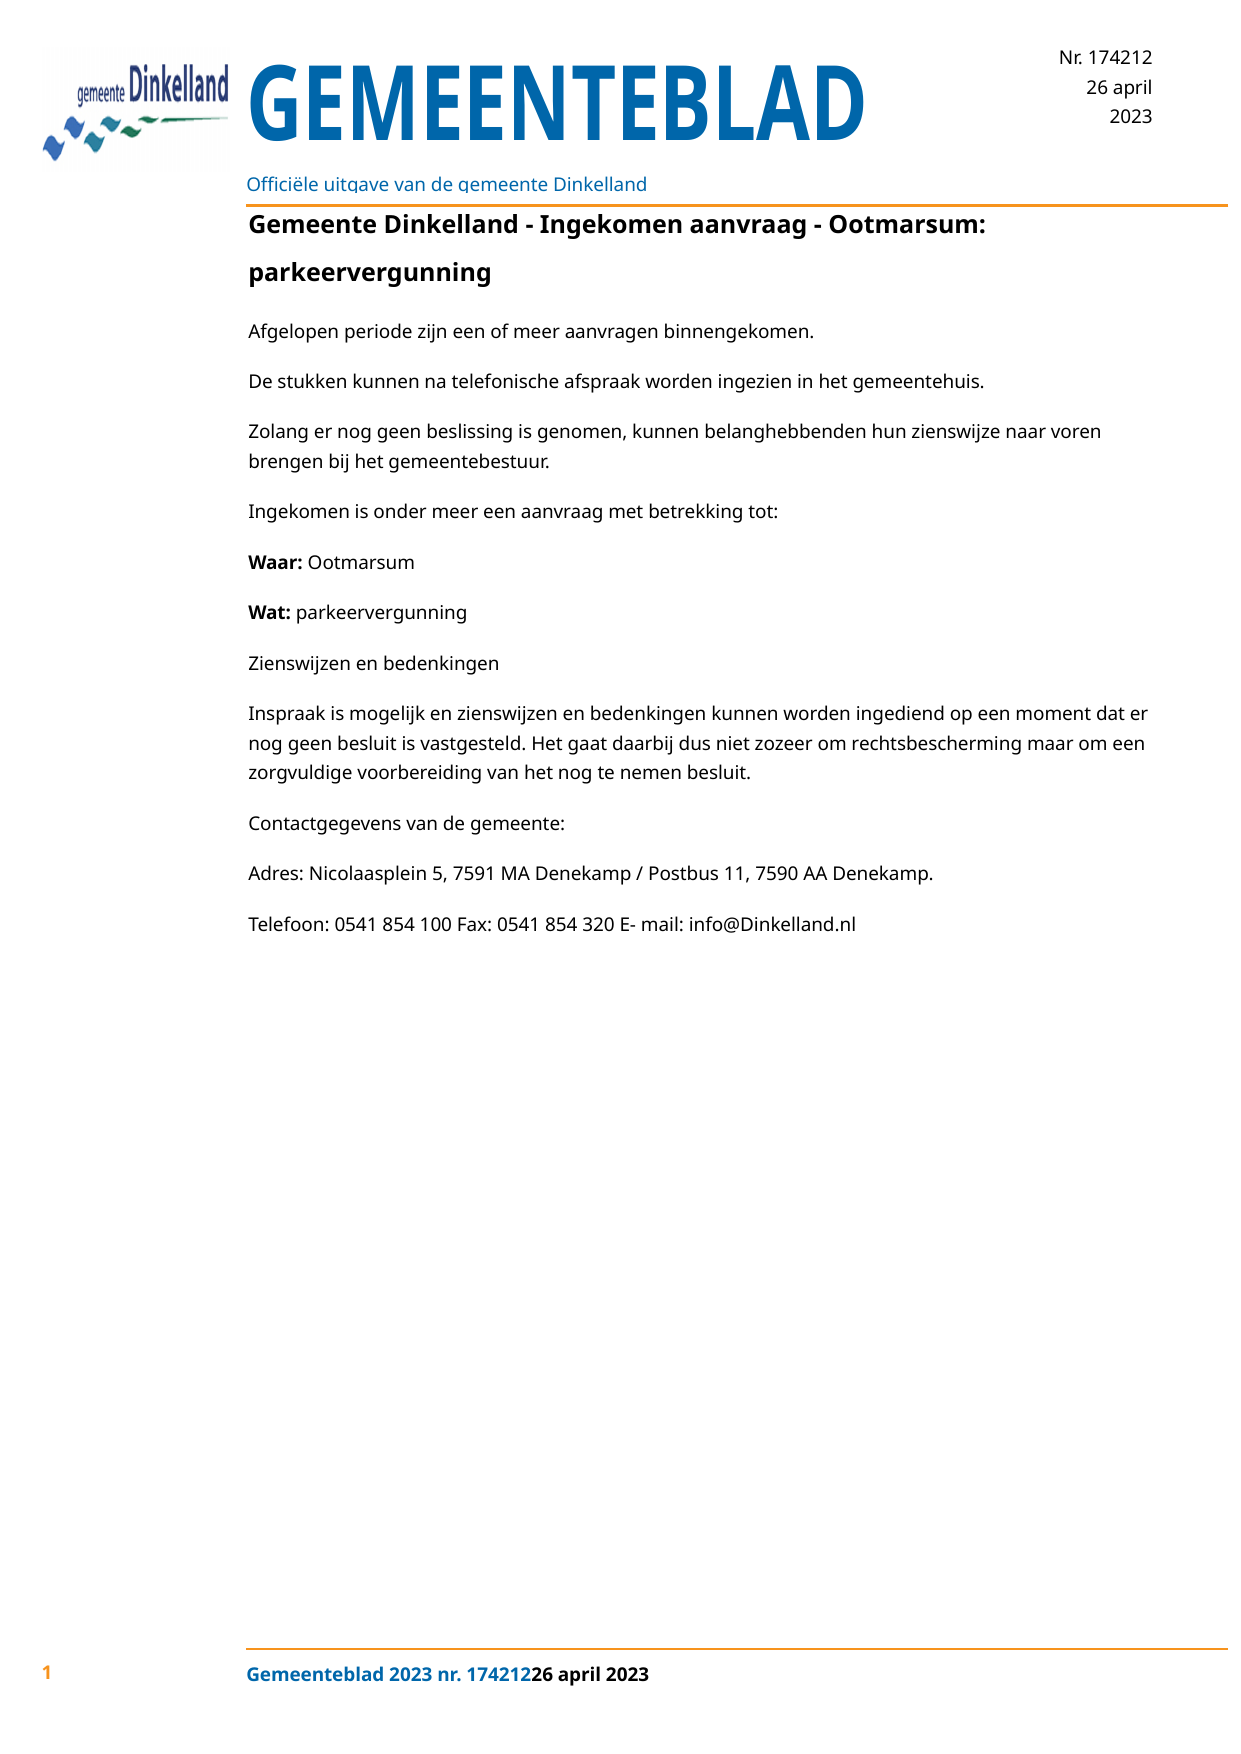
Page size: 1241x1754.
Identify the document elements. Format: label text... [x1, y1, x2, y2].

picture [41, 47, 231, 172]
text Telefoon: 0541 854 100 Fax: 0541 854 320 E- mail: info@Dinkelland.nl [248, 911, 1152, 937]
text Inspraak is mogelijk en zienswijzen en bedenkingen kunnen worden ingediend op een moment dat er nog geen besluit is vastgesteld. Het gaat daarbij dus niet zozeer om rechtsbescherming maar om een zorgvuldige voorbereiding van het nog te nemen besluit. [248, 700, 1152, 785]
text Zolang er nog geen beslissing is genomen, kunnen belanghebbenden hun zienswijze naar voren brengen bij het gemeentebestuur. [248, 419, 1152, 474]
text Contactgegevens van de gemeente: [248, 810, 1152, 836]
text Adres: Nicolaasplein 5, 7591 MA Denekamp / Postbus 11, 7590 AA Denekamp. [248, 860, 1152, 886]
text Zienswijzen en bedenkingen [248, 650, 1152, 676]
text De stukken kunnen na telefonische afspraak worden ingezien in het gemeentehuis. [248, 368, 1152, 394]
text Ingekomen is onder meer een aanvraag met betrekking tot: [248, 499, 1152, 524]
text Afgelopen periode zijn een of meer aanvragen binnengekomen. [248, 318, 1152, 344]
text Wat: parkeervergunning [248, 599, 1152, 625]
text Waar: Ootmarsum [248, 549, 1152, 575]
text Gemeente Dinkelland - Ingekomen aanvraag - Ootmarsum: parkeervergunning [248, 207, 1152, 288]
